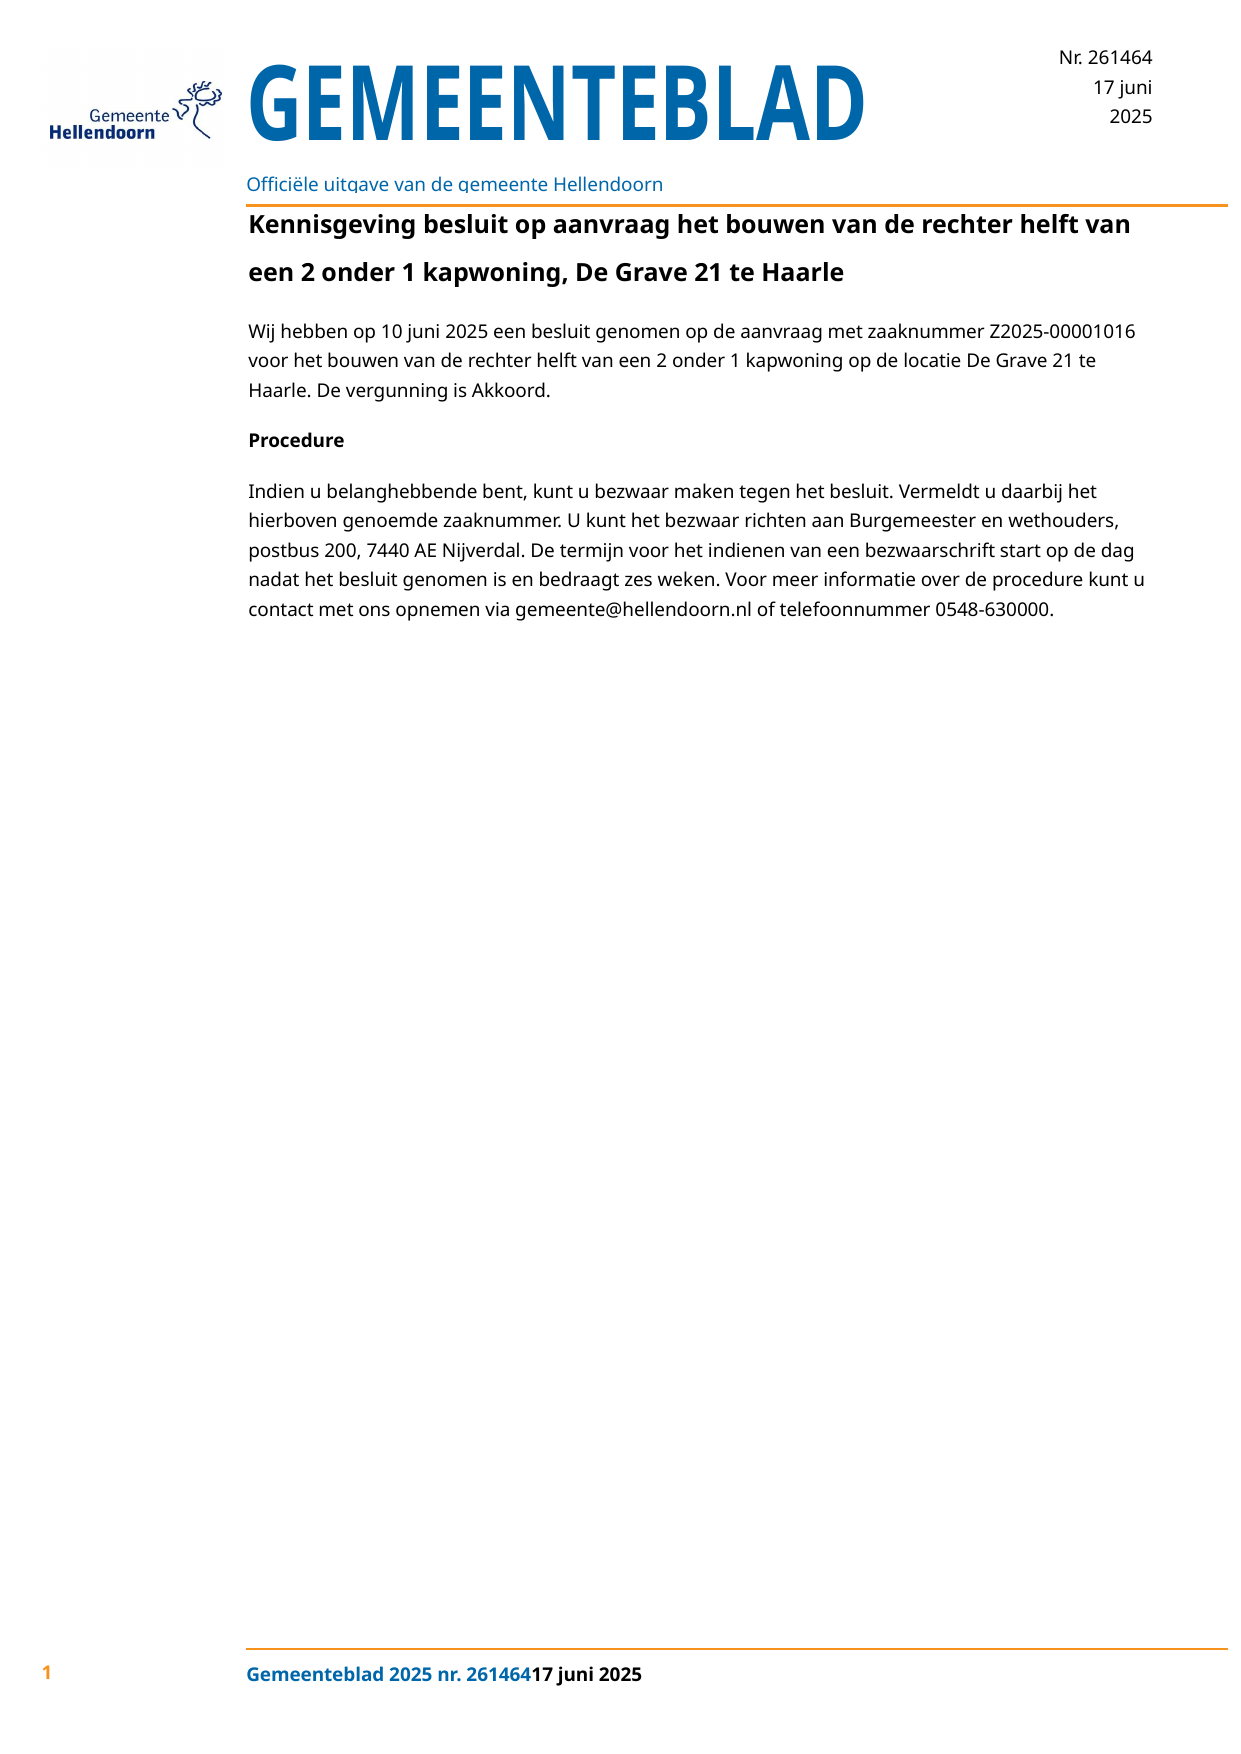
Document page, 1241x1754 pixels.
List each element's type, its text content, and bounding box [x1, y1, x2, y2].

picture [41, 47, 231, 172]
text Kennisgeving besluit op aanvraag het bouwen van de rechter helft van een 2 onder 1 kapwoning, De Grave 21 te Haarle [248, 207, 1152, 288]
text Procedure [248, 427, 1152, 453]
text Wij hebben op 10 juni 2025 een besluit genomen op de aanvraag met zaaknummer Z2025-00001016 voor het bouwen van de rechter helft van een 2 onder 1 kapwoning op de locatie De Grave 21 te Haarle. De vergunning is Akkoord. [248, 318, 1152, 403]
text Indien u belanghebbende bent, kunt u bezwaar maken tegen het besluit. Vermeldt u daarbij het hierboven genoemde zaaknummer. U kunt het bezwaar richten aan Burgemeester en wethouders, postbus 200, 7440 AE Nijverdal. De termijn voor het indienen van een bezwaarschrift start op de dag nadat het besluit genomen is en bedraagt zes weken. Voor meer informatie over de procedure kunt u contact met ons opnemen via gemeente@hellendoorn.nl of telefoonnummer 0548-630000. [248, 478, 1152, 622]
